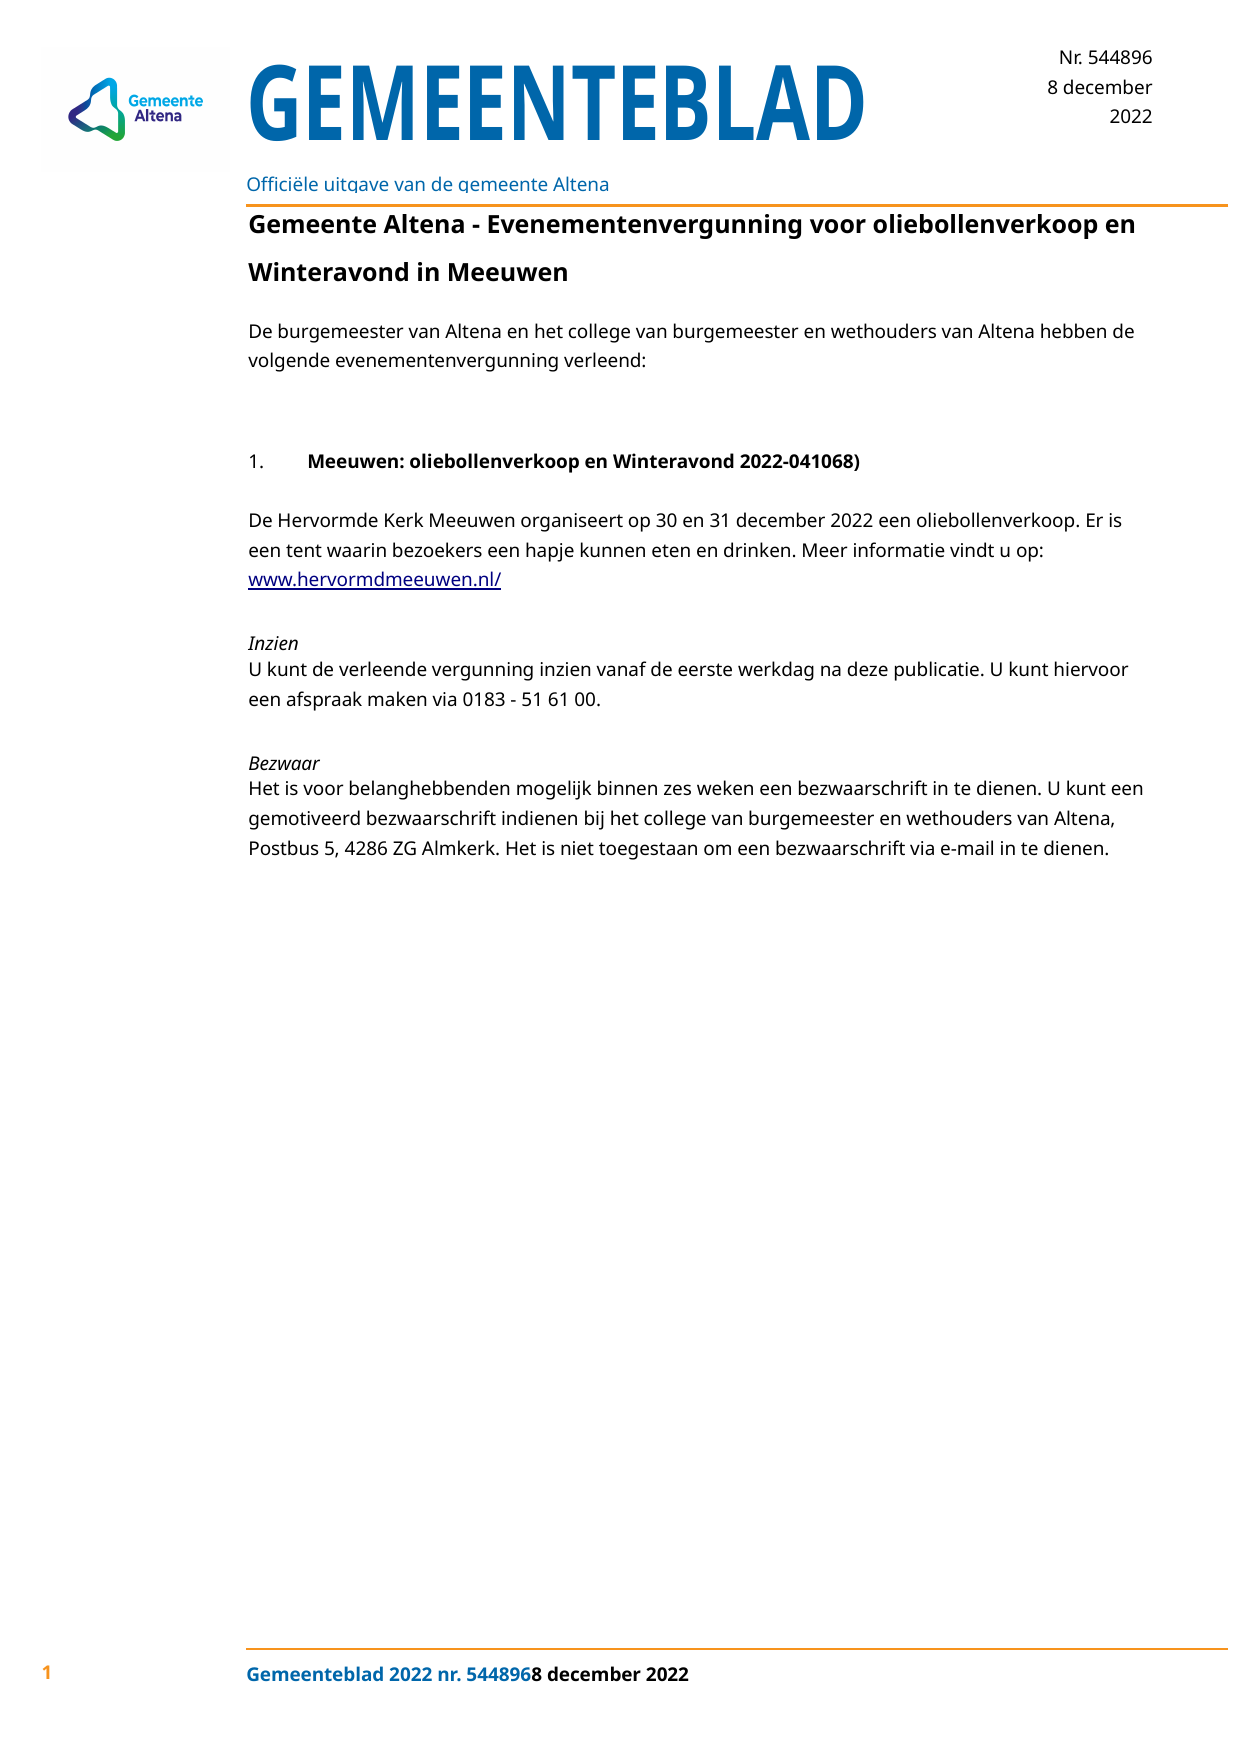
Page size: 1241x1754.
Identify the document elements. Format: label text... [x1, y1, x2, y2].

text Het is voor belanghebbenden mogelijk binnen zes weken een bezwaarschrift in te dienen. U kunt een gemotiveerd bezwaarschrift indienen bij het college van burgemeester en wethouders van Altena, Postbus 5, 4286 ZG Almkerk. Het is niet toegestaan om een bezwaarschrift via e-mail in te dienen. [248, 776, 1152, 861]
text Gemeente Altena - Evenementenvergunning voor oliebollenverkoop en Winteravond in Meeuwen [248, 207, 1152, 288]
list Meeuwen: oliebollenverkoop en Winteravond 2022-041068) [248, 448, 1152, 474]
text Bezwaar [248, 750, 1152, 776]
text De Hervormde Kerk Meeuwen organiseert op 30 en 31 december 2022 een oliebollenverkoop. Er is een tent waarin bezoekers een hapje kunnen eten en drinken. Meer informatie vindt u op: www.hervormdmeeuwen.nl/ [248, 507, 1152, 592]
text U kunt de verleende vergunning inzien vanaf de eerste werkdag na deze publicatie. U kunt hiervoor een afspraak maken via 0183 - 51 61 00. [248, 656, 1152, 712]
picture [41, 47, 231, 172]
text Inzien [248, 631, 1152, 656]
text De burgemeester van Altena en het college van burgemeester en wethouders van Altena hebben de volgende evenementenvergunning verleend: [248, 318, 1152, 373]
